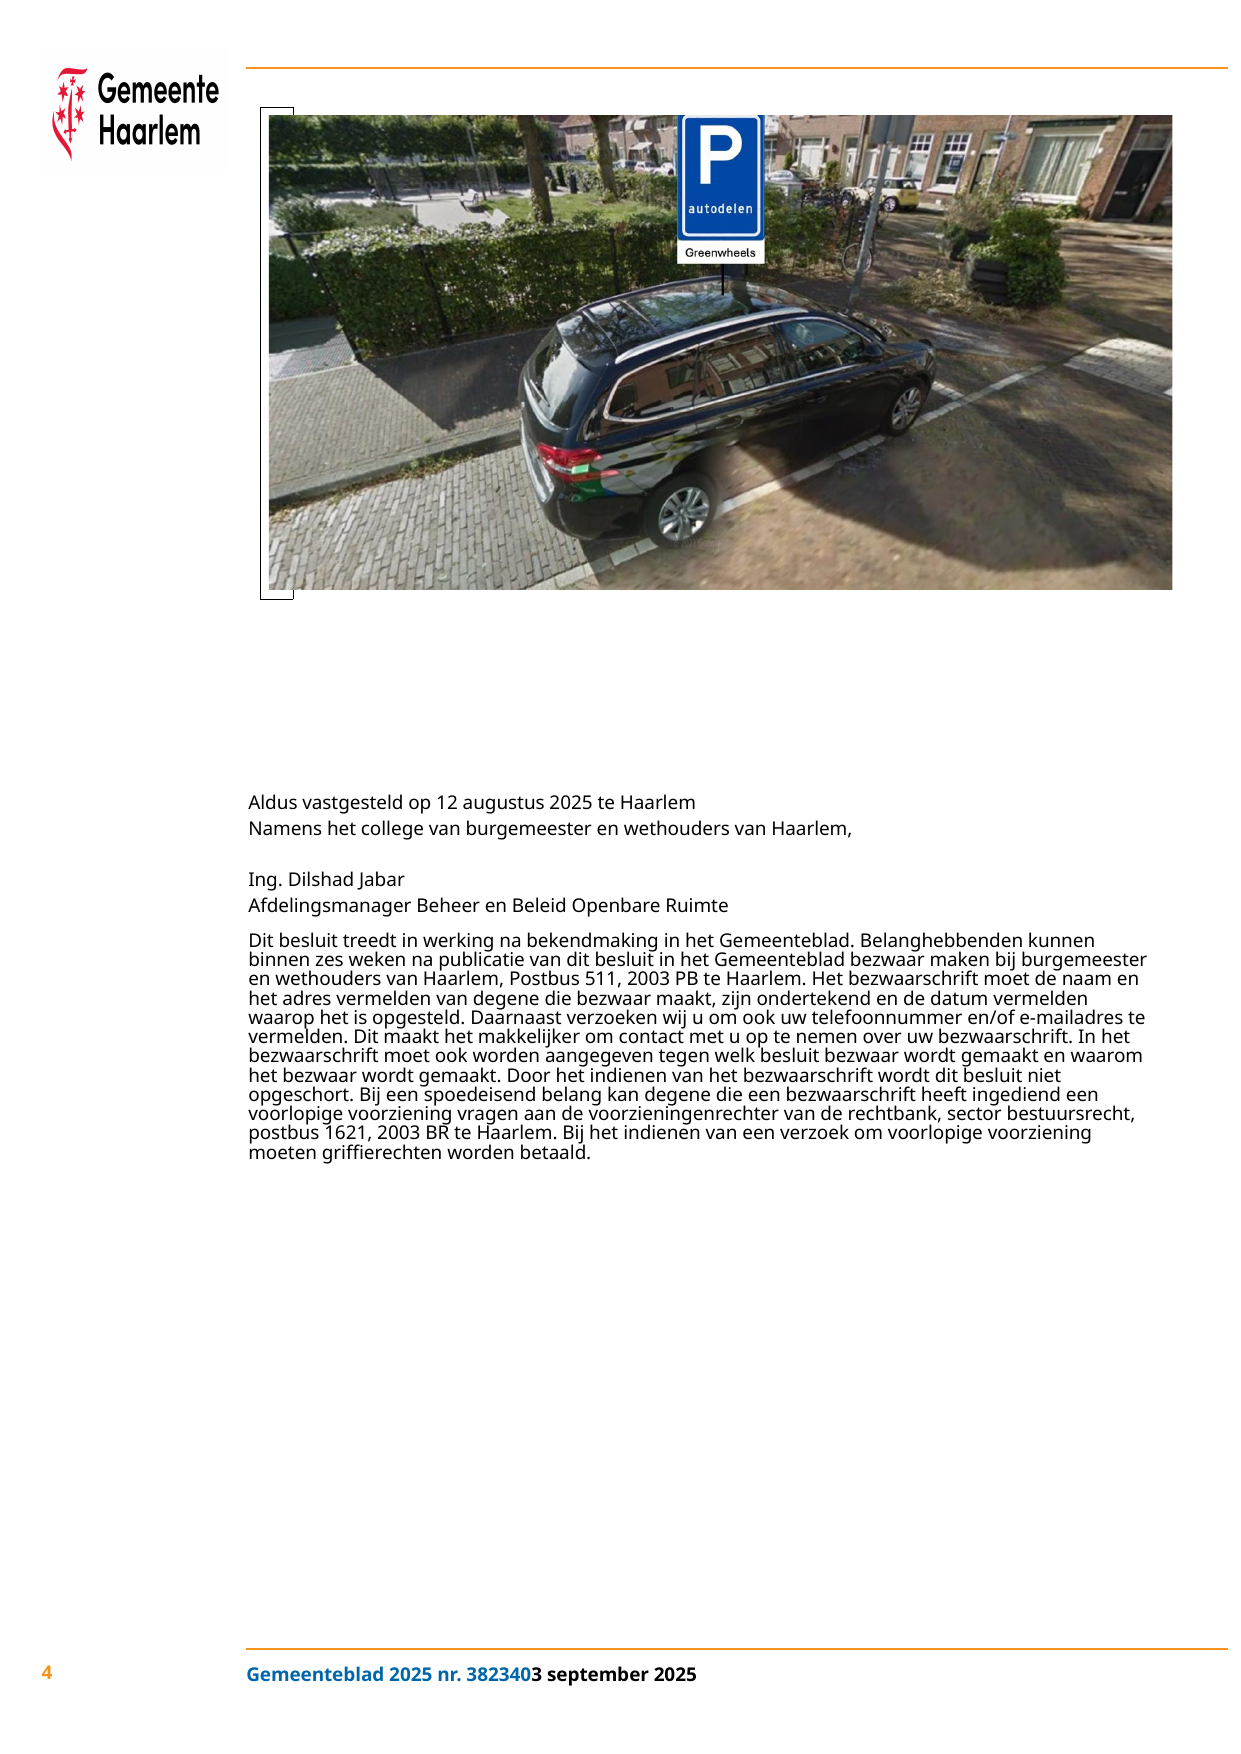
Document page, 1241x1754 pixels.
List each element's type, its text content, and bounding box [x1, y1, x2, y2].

picture [41, 47, 231, 172]
text Namens het college van burgemeester en wethouders van Haarlem, [248, 815, 1152, 841]
picture [268, 115, 1173, 590]
text Ing. Dilshad Jabar [248, 867, 1152, 892]
text Dit besluit treedt in werking na bekendmaking in het Gemeenteblad. Belanghebbenden kunnen binnen zes weken na publicatie van dit besluit in het Gemeenteblad bezwaar maken bij burgemeester en wethouders van Haarlem, Postbus 511, 2003 PB te Haarlem. Het bezwaarschrift moet de naam en het adres vermelden van degene die bezwaar maakt, zijn ondertekend en de datum vermelden waarop het is opgesteld. Daarnaast verzoeken wij u om ook uw telefoonnummer en/of e-mailadres te vermelden. Dit maakt het makkelijker om contact met u op te nemen over uw bezwaarschrift. In het bezwaarschrift moet ook worden aangegeven tegen welk besluit bezwaar wordt gemaakt en waarom het bezwaar wordt gemaakt. Door het indienen van het bezwaarschrift wordt dit besluit niet opgeschort. Bij een spoedeisend belang kan degene die een bezwaarschrift heeft ingediend een voorlopige voorziening vragen aan de voorzieningenrechter van de rechtbank, sector bestuursrecht, postbus 1621, 2003 BR te Haarlem. Bij het indienen van een verzoek om voorlopige voorziening moeten griffierechten worden betaald. [248, 932, 1152, 1163]
text Afdelingsmanager Beheer en Beleid Openbare Ruimte [248, 892, 1152, 918]
text Aldus vastgesteld op 12 augustus 2025 te Haarlem [248, 789, 1152, 815]
